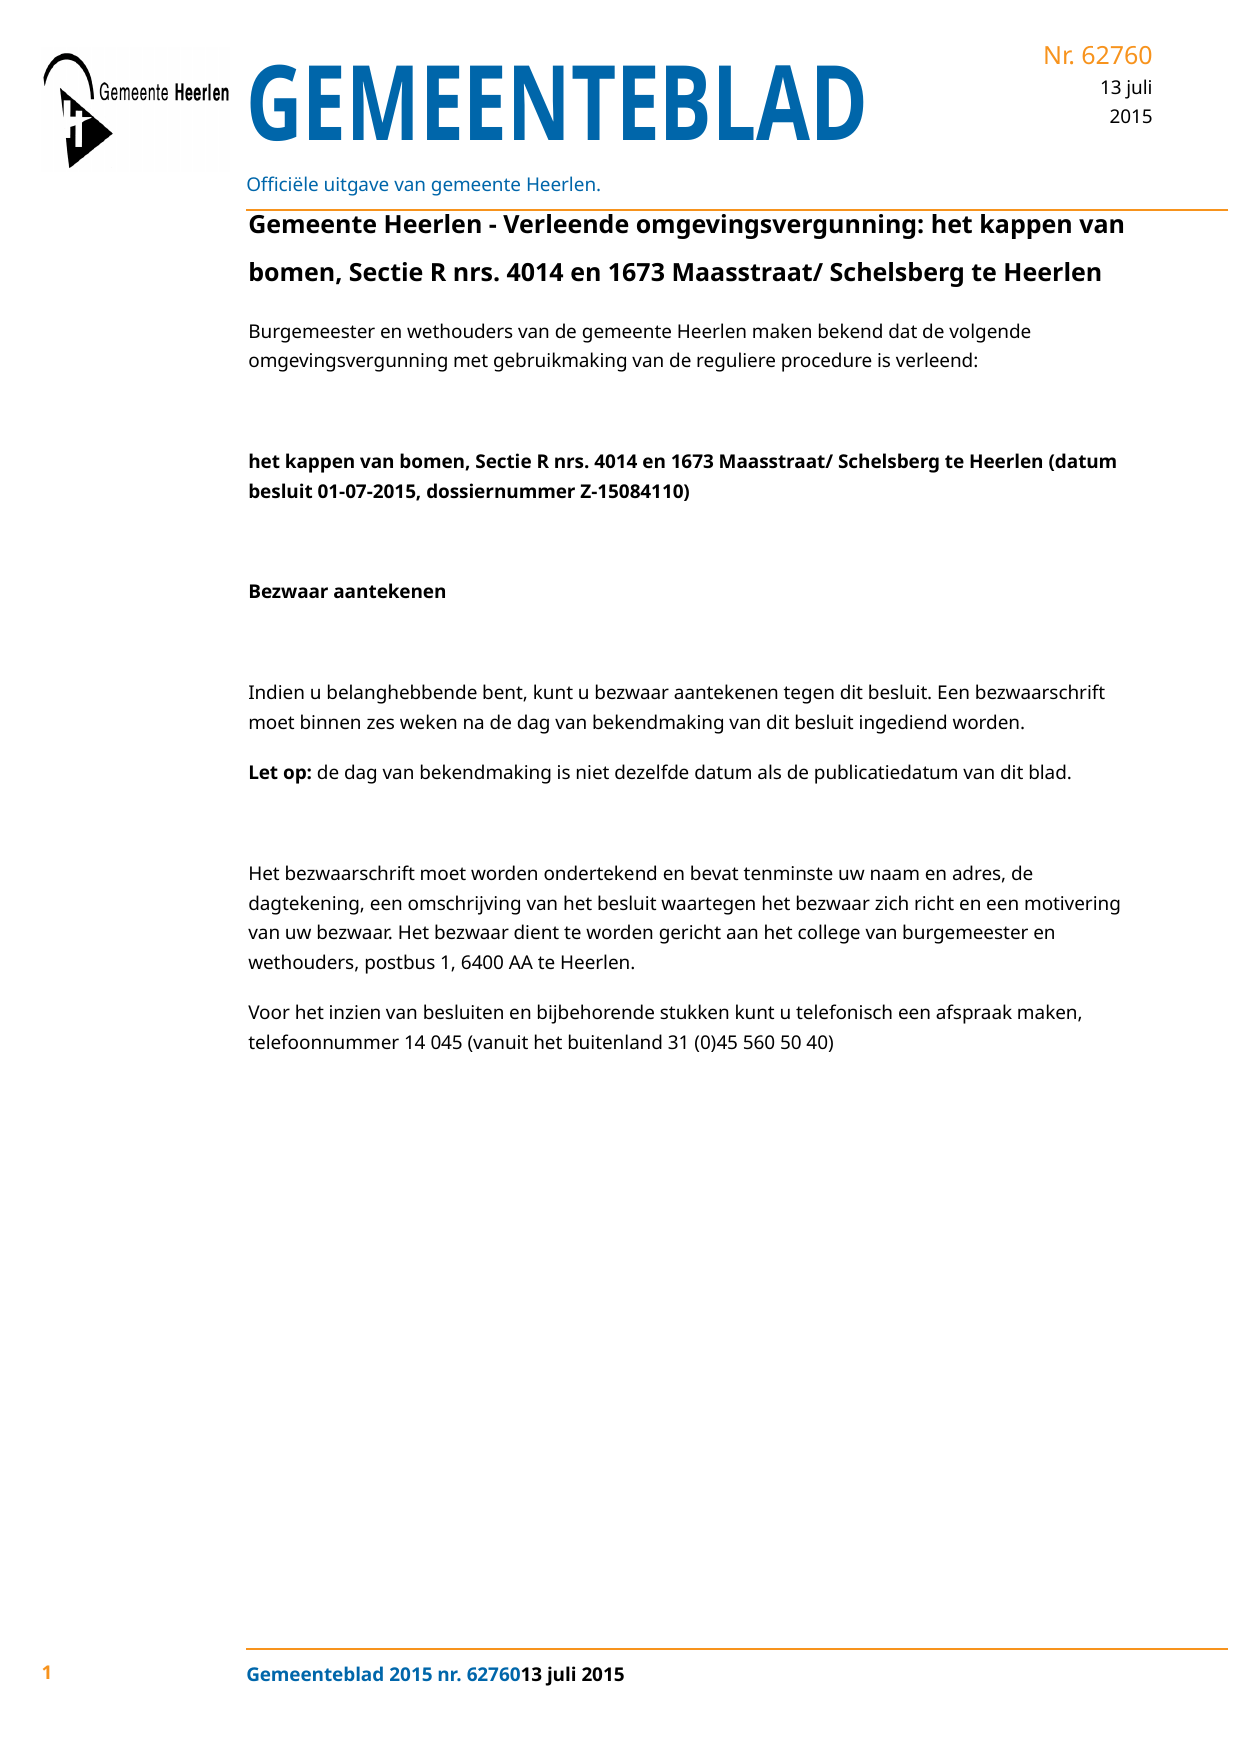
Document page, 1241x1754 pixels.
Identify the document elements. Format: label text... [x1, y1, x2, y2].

text Het bezwaarschrift moet worden ondertekend en bevat tenminste uw naam en adres, de dagtekening, een omschrijving van het besluit waartegen het bezwaar zich richt en een motivering van uw bezwaar. Het bezwaar dient te worden gericht aan het college van burgemeester en wethouders, postbus 1, 6400 AA te Heerlen. [248, 860, 1152, 975]
text Burgemeester en wethouders van de gemeente Heerlen maken bekend dat de volgende omgevingsvergunning met gebruikmaking van de reguliere procedure is verleend: [248, 318, 1152, 373]
text Gemeente Heerlen - Verleende omgevingsvergunning: het kappen van bomen, Sectie R nrs. 4014 en 1673 Maasstraat/ Schelsberg te Heerlen [248, 211, 1152, 288]
text Let op: de dag van bekendmaking is niet dezelfde datum als de publicatiedatum van dit blad. [248, 759, 1152, 785]
picture [41, 47, 231, 172]
text het kappen van bomen, Sectie R nrs. 4014 en 1673 Maasstraat/ Schelsberg te Heerlen (datum besluit 01-07-2015, dossiernummer Z-15084110) [248, 448, 1152, 504]
text Voor het inzien van besluiten en bijbehorende stukken kunt u telefonisch een afspraak maken, telefoonnummer 14 045 (vanuit het buitenland 31 (0)45 560 50 40) [248, 999, 1152, 1055]
text Indien u belanghebbende bent, kunt u bezwaar aantekenen tegen dit besluit. Een bezwaarschrift moet binnen zes weken na de dag van bekendmaking van dit besluit ingediend worden. [248, 679, 1152, 735]
text Bezwaar aantekenen [248, 579, 1152, 604]
